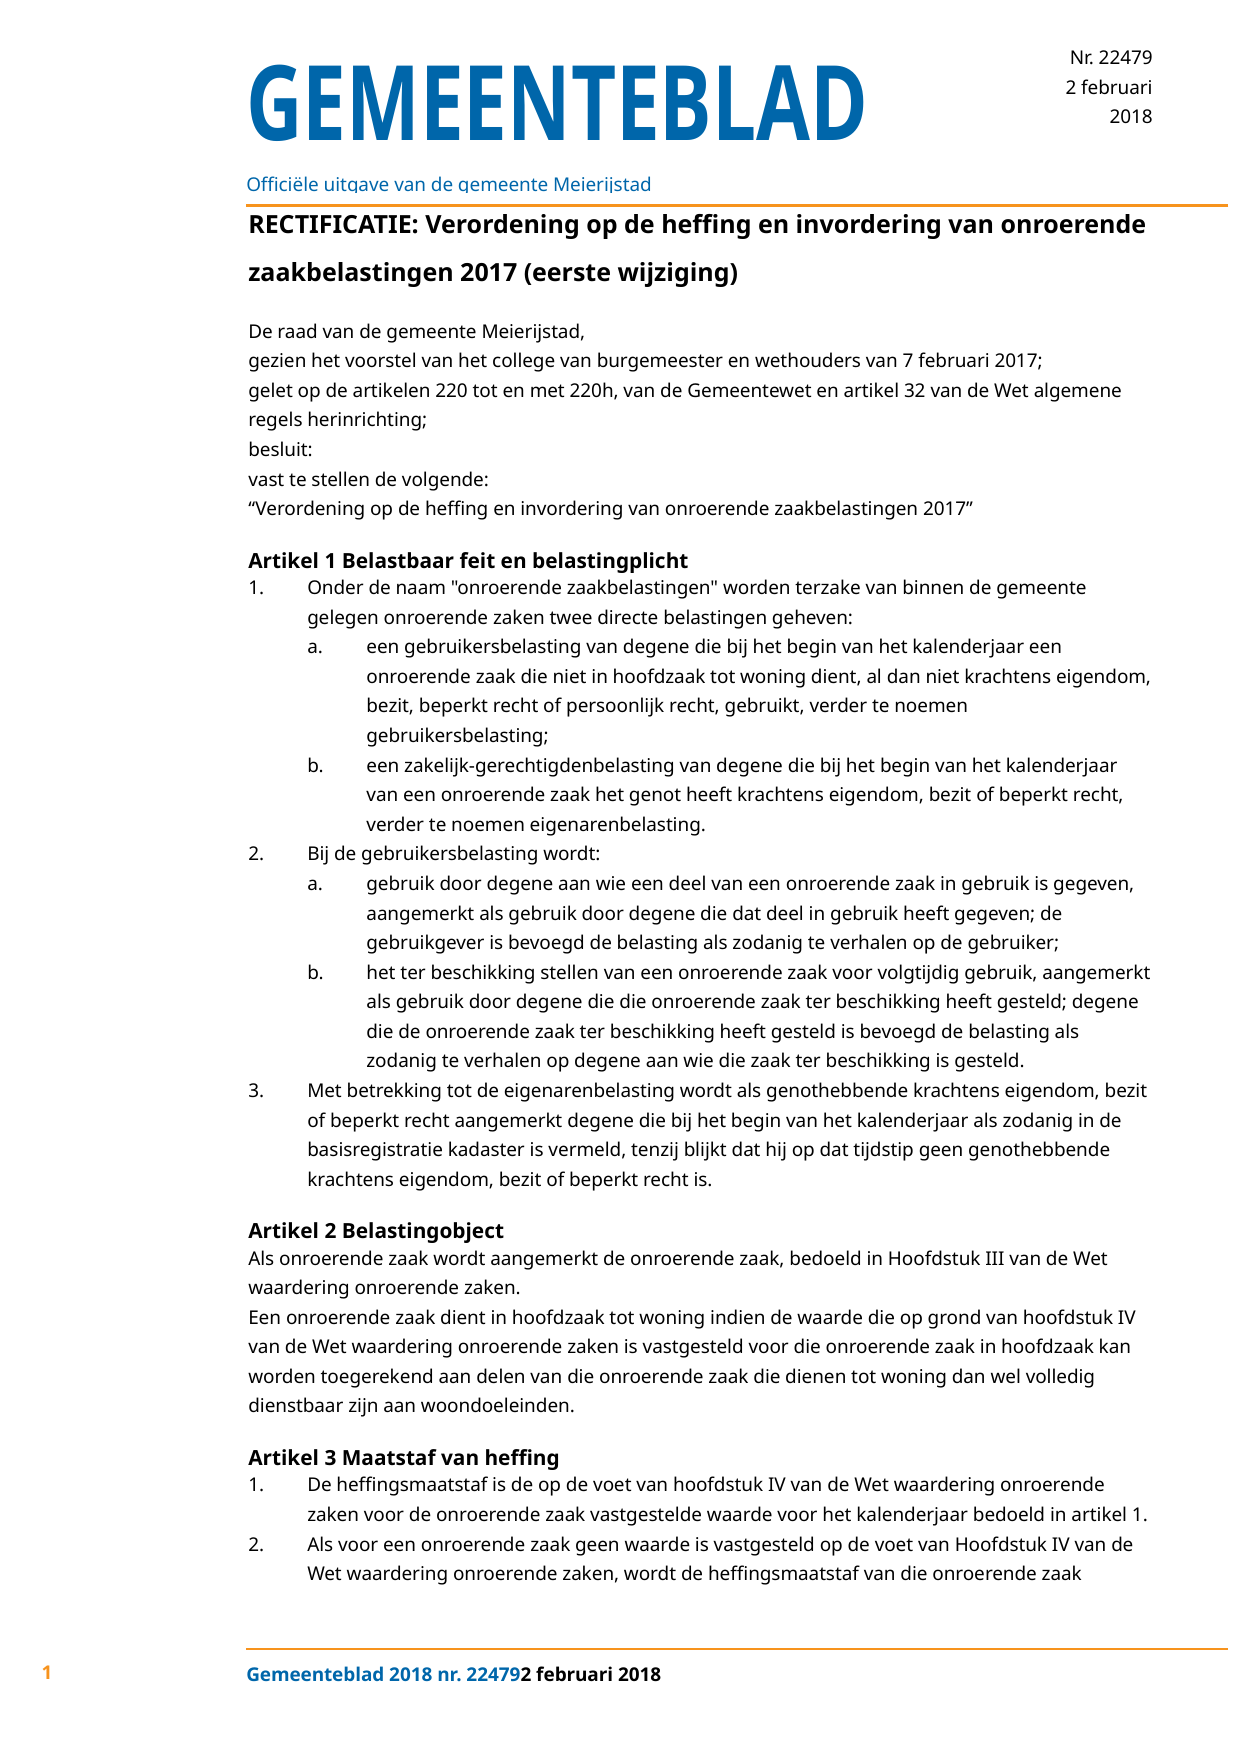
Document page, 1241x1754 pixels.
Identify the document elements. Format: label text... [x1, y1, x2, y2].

text Artikel 3 Maatstaf van heffing [248, 1443, 1152, 1472]
list Met betrekking tot de eigenarenbelasting wordt als genothebbende krachtens eigendom, bezit of beperkt recht aangemerkt degene die bij het begin van het kalenderjaar als zodanig in de basisregistratie kadaster is vermeld, tenzij blijkt dat hij op dat tijdstip geen genothebbende krachtens eigendom, bezit of beperkt recht is. [248, 1077, 1152, 1192]
list een gebruikersbelasting van degene die bij het begin van het kalenderjaar een onroerende zaak die niet in hoofdzaak tot woning dient, al dan niet krachtens eigendom, bezit, beperkt recht of persoonlijk recht, gebruikt, verder te noemen gebruikersbelasting; [307, 633, 1152, 748]
text gezien het voorstel van het college van burgemeester en wethouders van 7 februari 2017; [248, 347, 1152, 373]
text Artikel 2 Belastingobject [248, 1216, 1152, 1245]
text Een onroerende zaak dient in hoofdzaak tot woning indien de waarde die op grond van hoofdstuk IV van de Wet waardering onroerende zaken is vastgesteld voor die onroerende zaak in hoofdzaak kan worden toegerekend aan delen van die onroerende zaak die dienen tot woning dan wel volledig dienstbaar zijn aan woondoeleinden. [248, 1304, 1152, 1418]
text Als onroerende zaak wordt aangemerkt de onroerende zaak, bedoeld in Hoofdstuk III van de Wet waardering onroerende zaken. [248, 1245, 1152, 1300]
text De raad van de gemeente Meierijstad, [248, 318, 1152, 344]
text gelet op de artikelen 220 tot en met 220h, van de Gemeentewet en artikel 32 van de Wet algemene regels herinrichting; [248, 377, 1152, 432]
list De heffingsmaatstaf is de op de voet van hoofdstuk IV van de Wet waardering onroerende zaken voor de onroerende zaak vastgestelde waarde voor het kalenderjaar bedoeld in artikel 1. [248, 1472, 1152, 1527]
text “Verordening op de heffing en invordering van onroerende zaakbelastingen 2017” [248, 495, 1152, 521]
list Als voor een onroerende zaak geen waarde is vastgesteld op de voet van Hoofdstuk IV van de Wet waardering onroerende zaken, wordt de heffingsmaatstaf van die onroerende zaak [248, 1531, 1152, 1586]
list gebruik door degene aan wie een deel van een onroerende zaak in gebruik is gegeven, aangemerkt als gebruik door degene die dat deel in gebruik heeft gegeven; de gebruikgever is bevoegd de belasting als zodanig te verhalen op de gebruiker; [307, 870, 1152, 955]
text RECTIFICATIE: Verordening op de heffing en invordering van onroerende zaakbelastingen 2017 (eerste wijziging) [248, 207, 1152, 288]
list een zakelijk-gerechtigdenbelasting van degene die bij het begin van het kalenderjaar van een onroerende zaak het genot heeft krachtens eigendom, bezit of beperkt recht, verder te noemen eigenarenbelasting. [307, 752, 1152, 837]
text besluit: [248, 436, 1152, 462]
list Onder de naam "onroerende zaakbelastingen" worden terzake van binnen de gemeente gelegen onroerende zaken twee directe belastingen geheven: [248, 574, 1152, 629]
text Artikel 1 Belastbaar feit en belastingplicht [248, 546, 1152, 574]
text vast te stellen de volgende: [248, 466, 1152, 492]
picture [41, 47, 231, 172]
list Bij de gebruikersbelasting wordt: [248, 841, 1152, 866]
list het ter beschikking stellen van een onroerende zaak voor volgtijdig gebruik, aangemerkt als gebruik door degene die die onroerende zaak ter beschikking heeft gesteld; degene die de onroerende zaak ter beschikking heeft gesteld is bevoegd de belasting als zodanig te verhalen op degene aan wie die zaak ter beschikking is gesteld. [307, 959, 1152, 1073]
